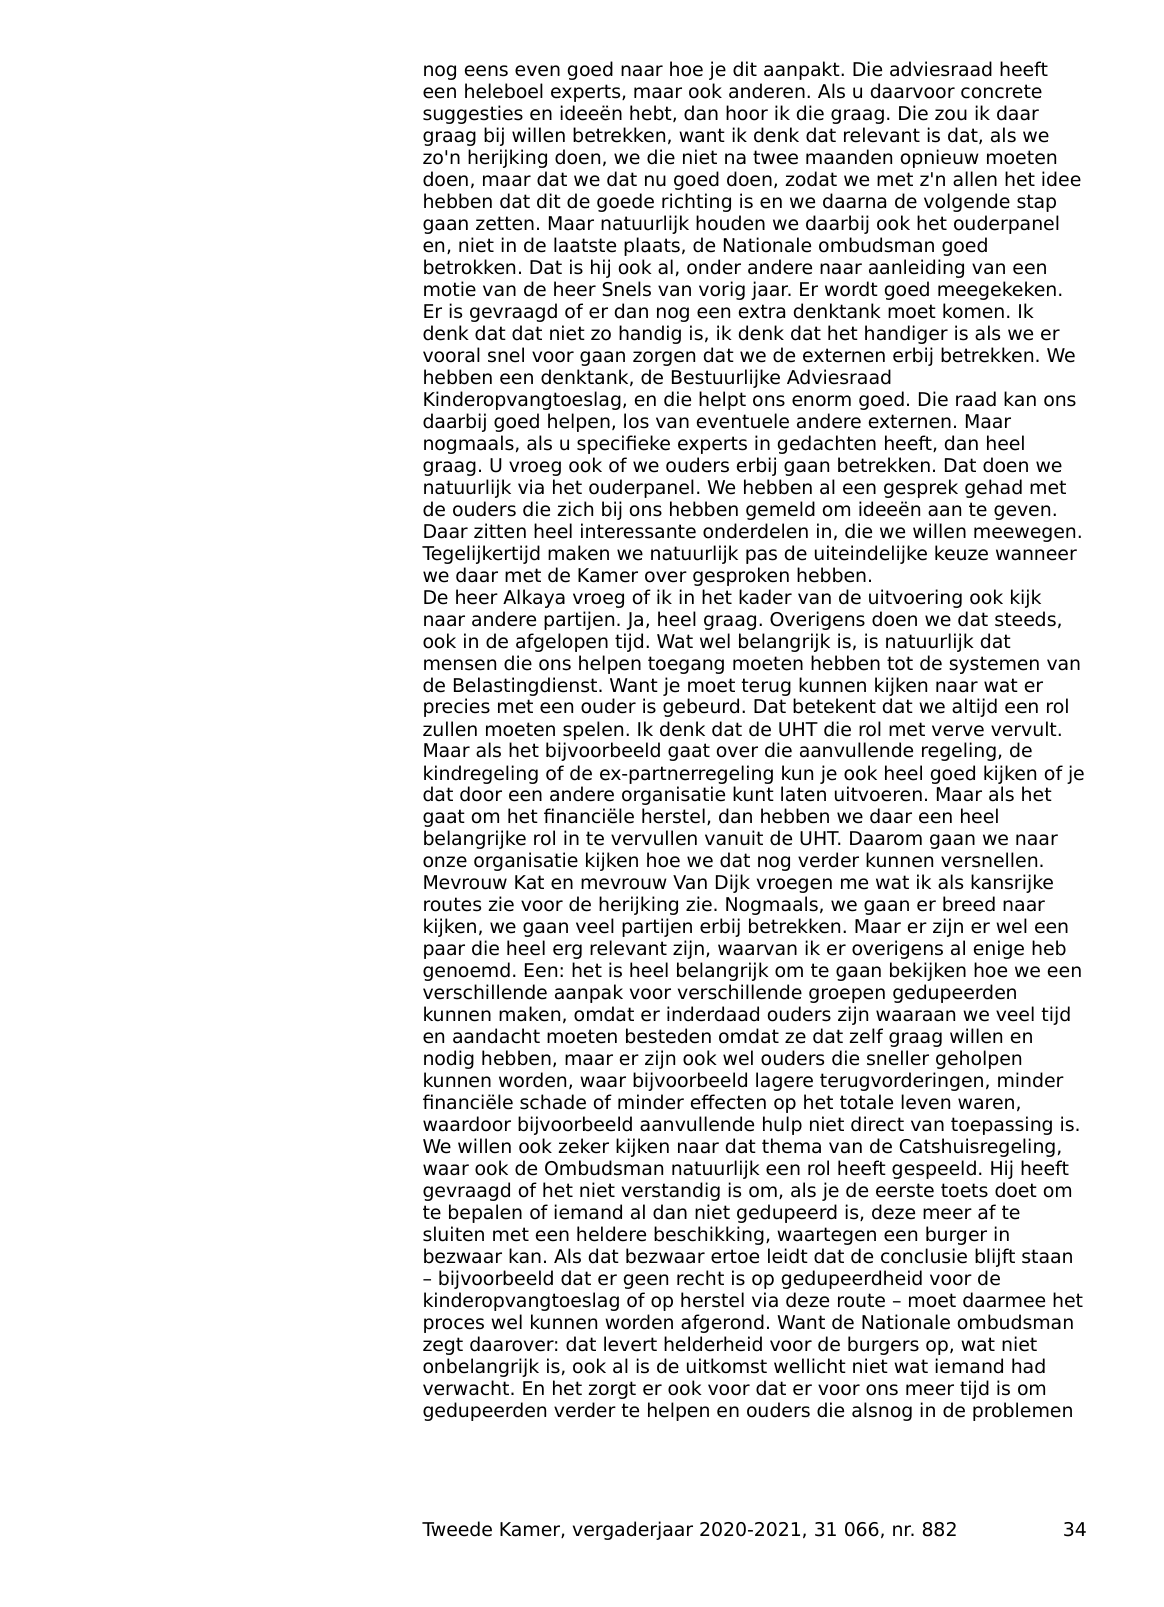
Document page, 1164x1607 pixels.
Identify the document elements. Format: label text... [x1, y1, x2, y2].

text Mevrouw Kat en mevrouw Van Dijk vroegen me wat ik als kansrijke routes zie voor de herijking zie. Nogmaals, we gaan er breed naar kijken, we gaan veel partijen erbij betrekken. Maar er zijn er wel een paar die heel erg relevant zijn, waarvan ik er overigens al enige heb genoemd. Een: het is heel belangrijk om te gaan bekijken hoe we een verschillende aanpak voor verschillende groepen gedupeerden kunnen maken, omdat er inderdaad ouders zijn waaraan we veel tijd en aandacht moeten besteden omdat ze dat zelf graag willen en nodig hebben, maar er zijn ook wel ouders die sneller geholpen kunnen worden, waar bijvoorbeeld lagere terugvorderingen, minder financiële schade of minder effecten op het totale leven waren, waardoor bijvoorbeeld aanvullende hulp niet direct van toepassing is. We willen ook zeker kijken naar dat thema van de Catshuisregeling, waar ook de Ombudsman natuurlijk een rol heeft gespeeld. Hij heeft gevraagd of het niet verstandig is om, als je de eerste toets doet om te bepalen of iemand al dan niet gedupeerd is, deze meer af te sluiten met een heldere beschikking, waartegen een burger in bezwaar kan. Als dat bezwaar ertoe leidt dat de conclusie blijft staan – bijvoorbeeld dat er geen recht is op gedupeerdheid voor de kinderopvangtoeslag of op herstel via deze route – moet daarmee het proces wel kunnen worden afgerond. Want de Nationale ombudsman zegt daarover: dat levert helderheid voor de burgers op, wat niet onbelangrijk is, ook al is de uitkomst wellicht niet wat iemand had verwacht. En het zorgt er ook voor dat er voor ons meer tijd is om gedupeerden verder te helpen en ouders die alsnog in de problemen [422, 872, 1087, 1422]
text nog eens even goed naar hoe je dit aanpakt. Die adviesraad heeft een heleboel experts, maar ook anderen. Als u daarvoor concrete suggesties en ideeën hebt, dan hoor ik die graag. Die zou ik daar graag bij willen betrekken, want ik denk dat relevant is dat, als we zo'n herijking doen, we die niet na twee maanden opnieuw moeten doen, maar dat we dat nu goed doen, zodat we met z'n allen het idee hebben dat dit de goede richting is en we daarna de volgende stap gaan zetten. Maar natuurlijk houden we daarbij ook het ouderpanel en, niet in de laatste plaats, de Nationale ombudsman goed betrokken. Dat is hij ook al, onder andere naar aanleiding van een motie van de heer Snels van vorig jaar. Er wordt goed meegekeken. Er is gevraagd of er dan nog een extra denktank moet komen. Ik denk dat dat niet zo handig is, ik denk dat het handiger is als we er vooral snel voor gaan zorgen dat we de externen erbij betrekken. We hebben een denktank, de Bestuurlijke Adviesraad Kinderopvangtoeslag, en die helpt ons enorm goed. Die raad kan ons daarbij goed helpen, los van eventuele andere externen. Maar nogmaals, als u specifieke experts in gedachten heeft, dan heel graag. U vroeg ook of we ouders erbij gaan betrekken. Dat doen we natuurlijk via het ouderpanel. We hebben al een gesprek gehad met de ouders die zich bij ons hebben gemeld om ideeën aan te geven. Daar zitten heel interessante onderdelen in, die we willen meewegen. Tegelijkertijd maken we natuurlijk pas de uiteindelijke keuze wanneer we daar met de Kamer over gesproken hebben. [422, 59, 1087, 587]
text De heer Alkaya vroeg of ik in het kader van de uitvoering ook kijk naar andere partijen. Ja, heel graag. Overigens doen we dat steeds, ook in de afgelopen tijd. Wat wel belangrijk is, is natuurlijk dat mensen die ons helpen toegang moeten hebben tot de systemen van de Belastingdienst. Want je moet terug kunnen kijken naar wat er precies met een ouder is gebeurd. Dat betekent dat we altijd een rol zullen moeten spelen. Ik denk dat de UHT die rol met verve vervult. Maar als het bijvoorbeeld gaat over die aanvullende regeling, de kindregeling of de ex-partnerregeling kun je ook heel goed kijken of je dat door een andere organisatie kunt laten uitvoeren. Maar als het gaat om het financiële herstel, dan hebben we daar een heel belangrijke rol in te vervullen vanuit de UHT. Daarom gaan we naar onze organisatie kijken hoe we dat nog verder kunnen versnellen. [422, 587, 1087, 872]
